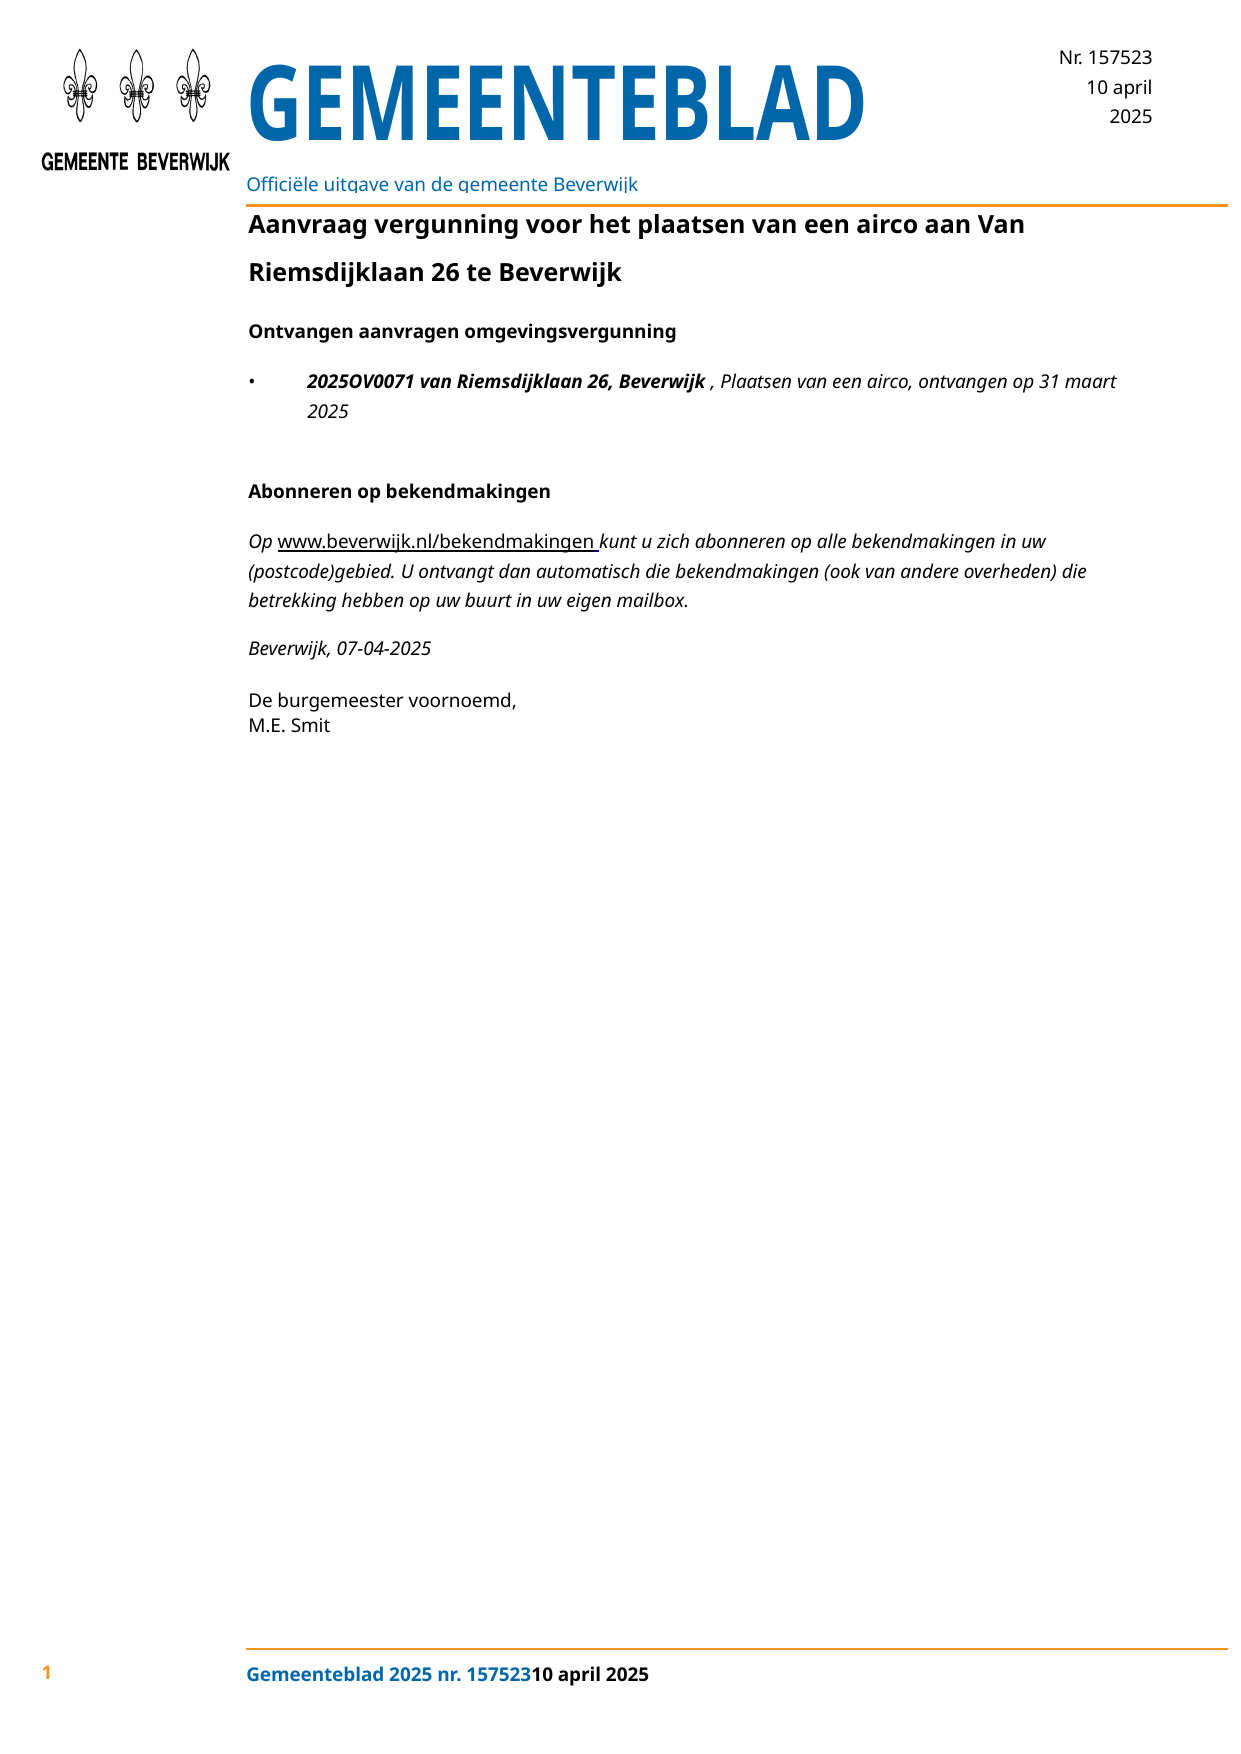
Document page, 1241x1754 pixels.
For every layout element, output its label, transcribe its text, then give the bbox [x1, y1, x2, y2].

picture [41, 47, 231, 172]
text Op www.beverwijk.nl/bekendmakingen kunt u zich abonneren op alle bekendmakingen in uw (postcode)gebied. U ontvangt dan automatisch die bekendmakingen (ook van andere overheden) die betrekking hebben op uw buurt in uw eigen mailbox. [248, 528, 1152, 613]
text Beverwijk, 07-04-2025 [248, 635, 1152, 661]
text Ontvangen aanvragen omgevingsvergunning [248, 318, 1152, 344]
list 2025OV0071 van Riemsdijklaan 26, Beverwijk , Plaatsen van een airco, ontvangen op 31 maart 2025 [248, 368, 1152, 424]
text M.E. Smit [248, 712, 1152, 738]
text De burgemeester voornoemd, [248, 687, 1152, 712]
text Abonneren op bekendmakingen [248, 478, 1152, 504]
text Aanvraag vergunning voor het plaatsen van een airco aan Van Riemsdijklaan 26 te Beverwijk [248, 207, 1152, 288]
